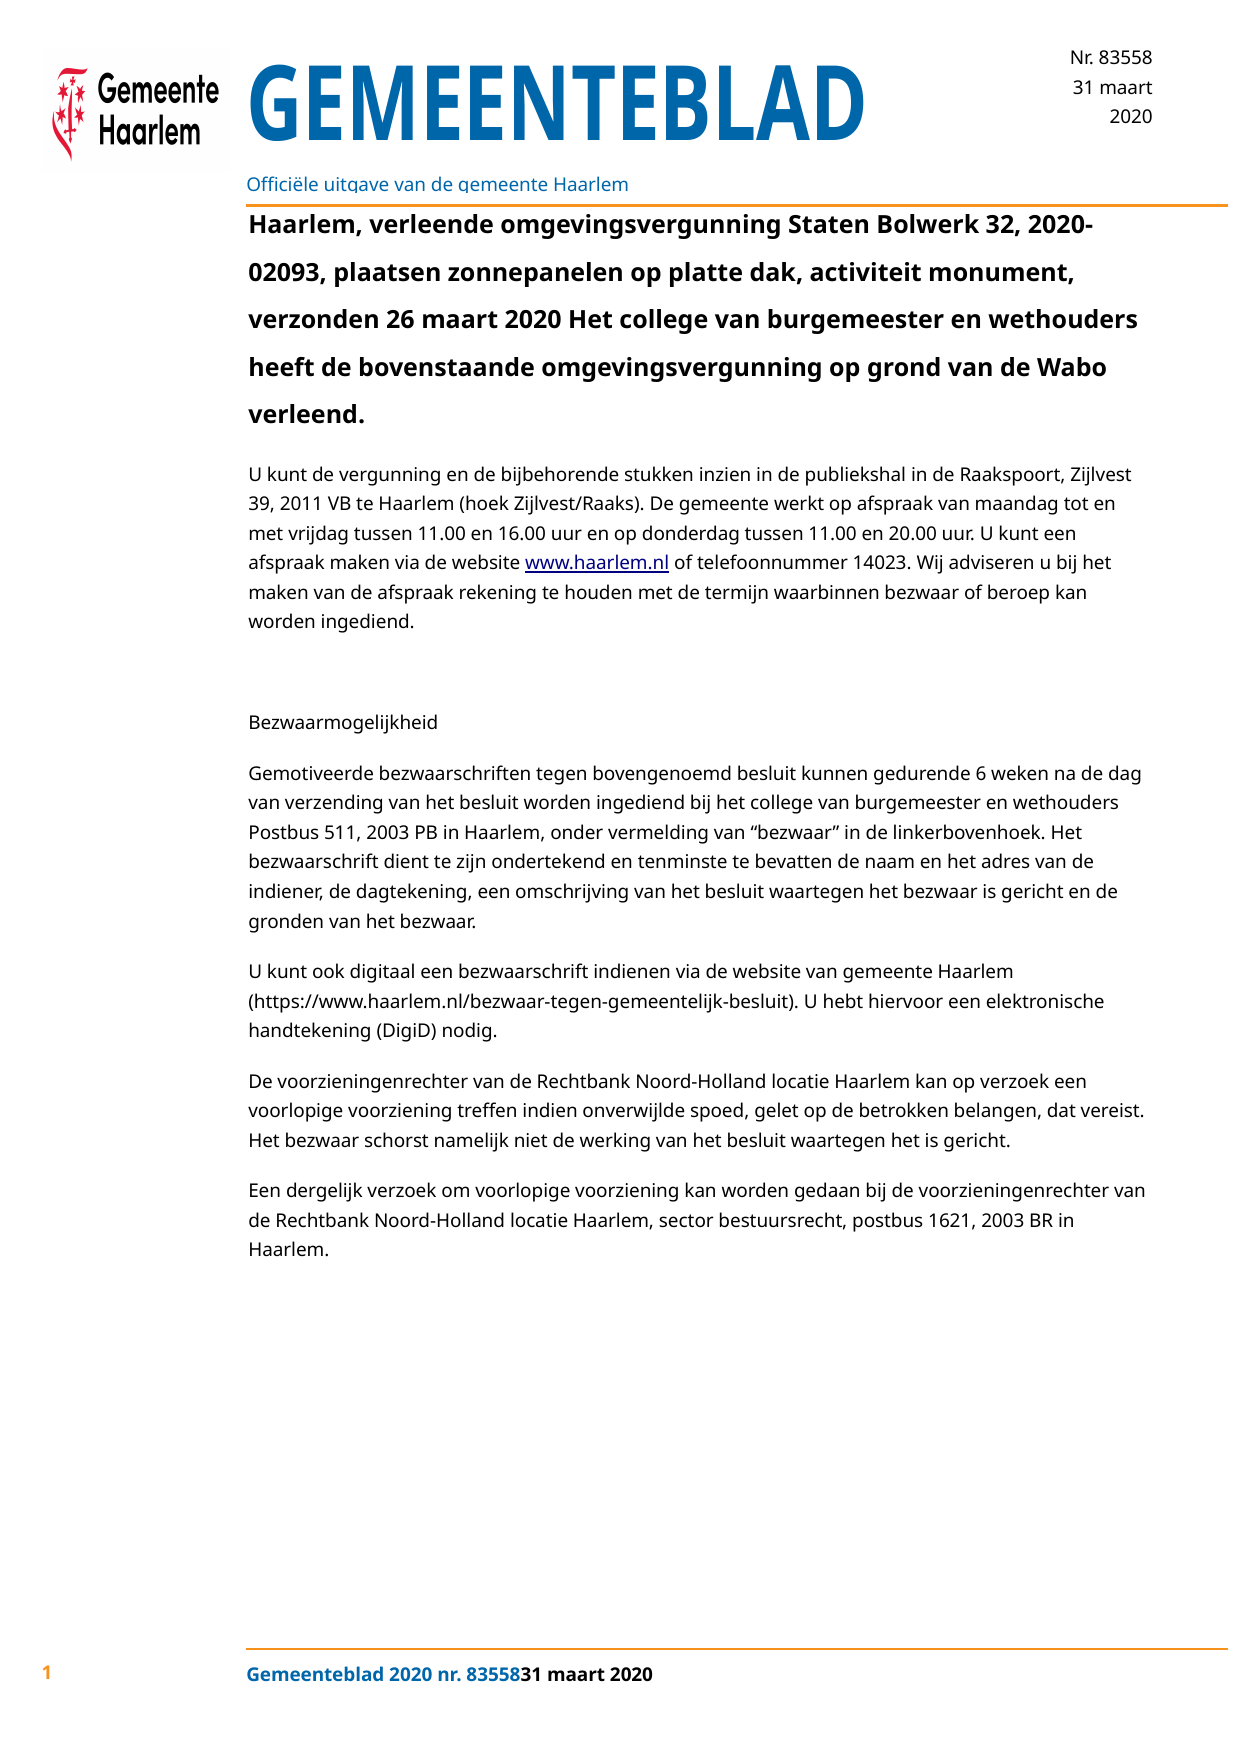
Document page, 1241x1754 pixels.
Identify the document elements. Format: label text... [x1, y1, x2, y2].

text U kunt de vergunning en de bijbehorende stukken inzien in de publiekshal in de Raakspoort, Zijlvest 39, 2011 VB te Haarlem (hoek Zijlvest/Raaks). De gemeente werkt op afspraak van maandag tot en met vrijdag tussen 11.00 en 16.00 uur en op donderdag tussen 11.00 en 20.00 uur. U kunt een afspraak maken via de website www.haarlem.nl of telefoonnummer 14023. Wij adviseren u bij het maken van de afspraak rekening te houden met de termijn waarbinnen bezwaar of beroep kan worden ingediend. [248, 461, 1152, 634]
text U kunt ook digitaal een bezwaarschrift indienen via de website van gemeente Haarlem (https://www.haarlem.nl/bezwaar-tegen-gemeentelijk-besluit). U hebt hiervoor een elektronische handtekening (DigiD) nodig. [248, 958, 1152, 1043]
text Een dergelijk verzoek om voorlopige voorziening kan worden gedaan bij de voorzieningenrechter van de Rechtbank Noord-Holland locatie Haarlem, sector bestuursrecht, postbus 1621, 2003 BR in Haarlem. [248, 1177, 1152, 1262]
picture [41, 47, 231, 172]
text Bezwaarmogelijkheid [248, 709, 1152, 735]
text Gemotiveerde bezwaarschriften tegen bovengenoemd besluit kunnen gedurende 6 weken na de dag van verzending van het besluit worden ingediend bij het college van burgemeester en wethouders Postbus 511, 2003 PB in Haarlem, onder vermelding van “bezwaar” in de linkerbovenhoek. Het bezwaarschrift dient te zijn ondertekend en tenminste te bevatten de naam en het adres van de indiener, de dagtekening, een omschrijving van het besluit waartegen het bezwaar is gericht en de gronden van het bezwaar. [248, 760, 1152, 933]
text Haarlem, verleende omgevingsvergunning Staten Bolwerk 32, 2020-02093, plaatsen zonnepanelen op platte dak, activiteit monument, verzonden 26 maart 2020 Het college van burgemeester en wethouders heeft de bovenstaande omgevingsvergunning op grond van de Wabo verleend. [248, 207, 1152, 431]
text De voorzieningenrechter van de Rechtbank Noord-Holland locatie Haarlem kan op verzoek een voorlopige voorziening treffen indien onverwijlde spoed, gelet op de betrokken belangen, dat vereist. Het bezwaar schorst namelijk niet de werking van het besluit waartegen het is gericht. [248, 1068, 1152, 1153]
